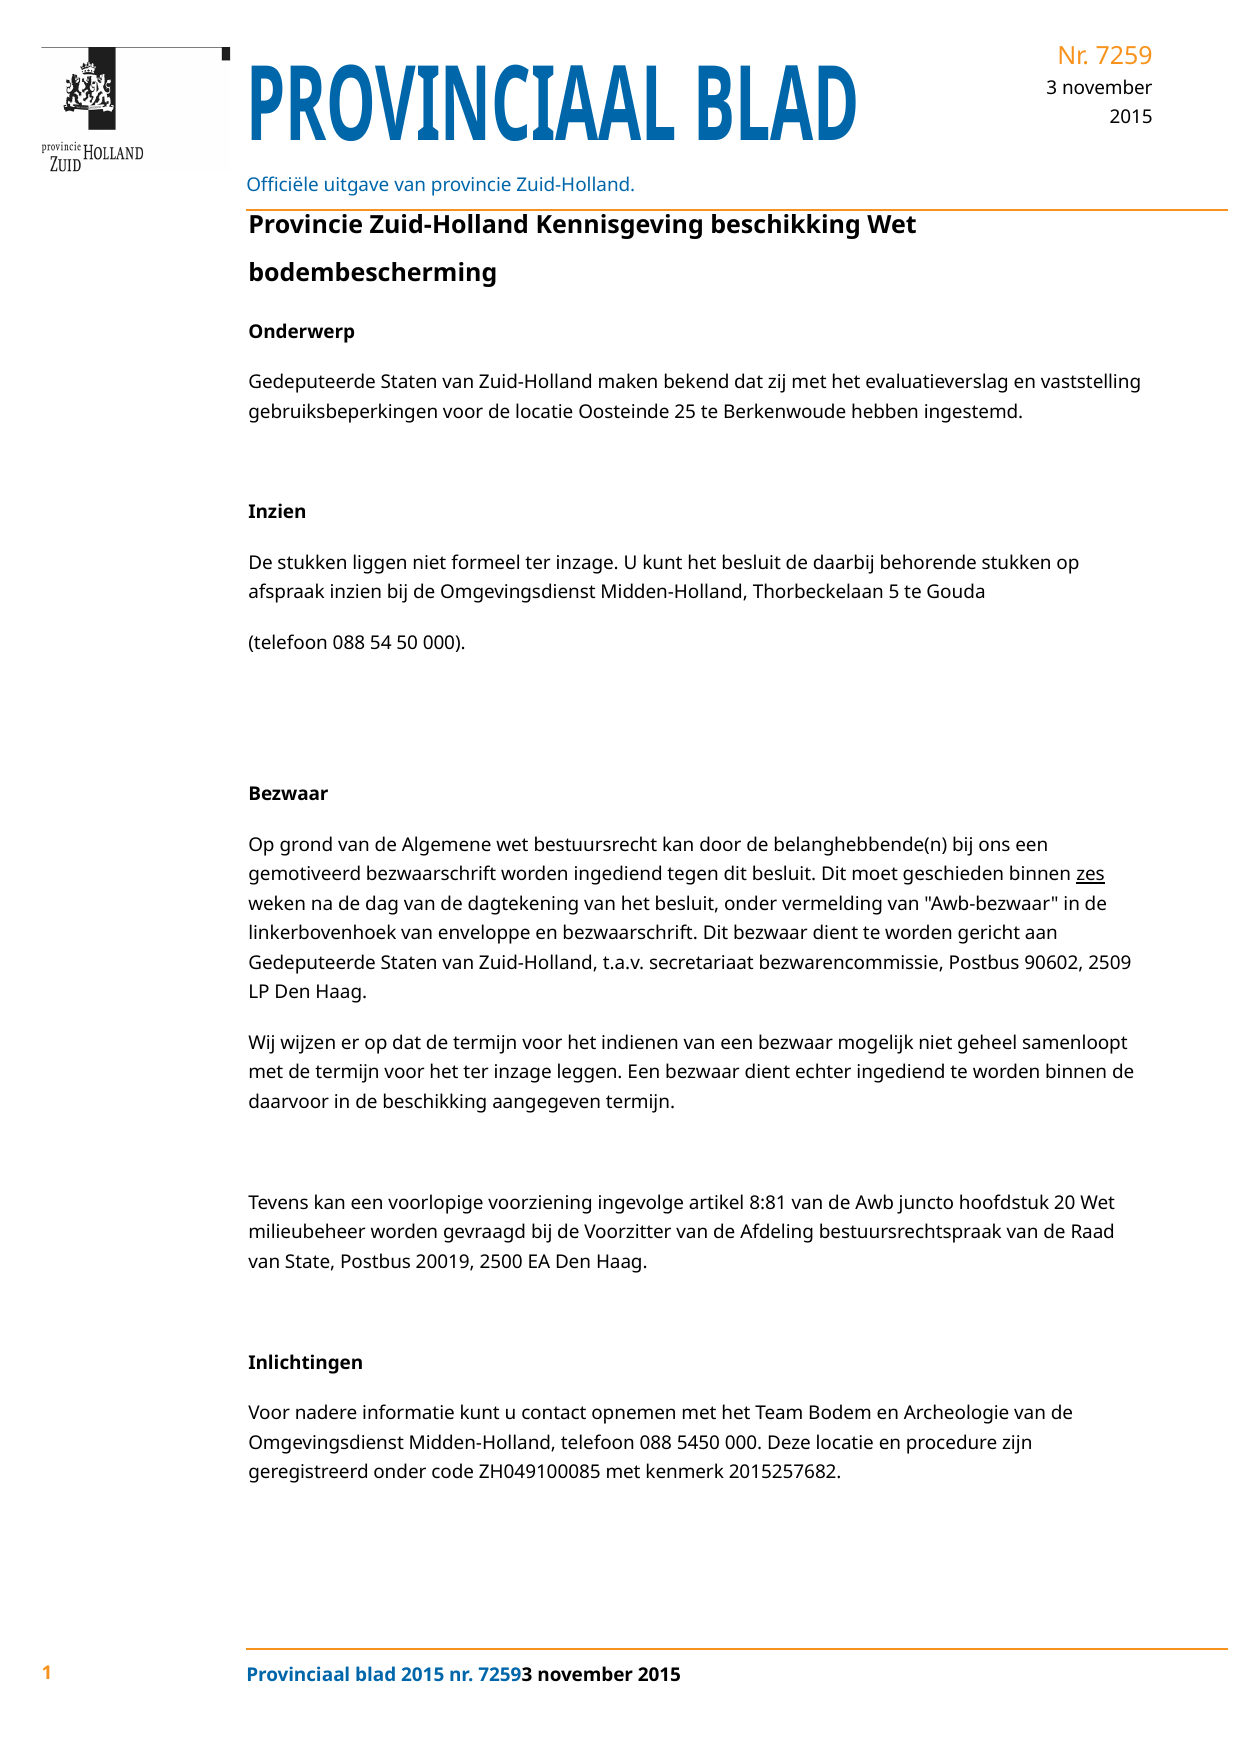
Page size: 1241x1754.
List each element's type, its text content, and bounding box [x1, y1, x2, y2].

text Bezwaar [248, 780, 1152, 806]
text Gedeputeerde Staten van Zuid-Holland maken bekend dat zij met het evaluatieverslag en vaststelling gebruiksbeperkingen voor de locatie Oosteinde 25 te Berkenwoude hebben ingestemd. [248, 368, 1152, 424]
text Inzien [248, 499, 1152, 524]
text Tevens kan een voorlopige voorziening ingevolge artikel 8:81 van de Awb juncto hoofdstuk 20 Wet milieubeheer worden gevraagd bij de Voorzitter van de Afdeling bestuursrechtspraak van de Raad van State, Postbus 20019, 2500 EA Den Haag. [248, 1189, 1152, 1274]
text Provincie Zuid-Holland Kennisgeving beschikking Wet bodembescherming [248, 211, 1152, 288]
picture [41, 47, 231, 172]
text Inlichtingen [248, 1349, 1152, 1375]
text Onderwerp [248, 318, 1152, 344]
text De stukken liggen niet formeel ter inzage. U kunt het besluit de daarbij behorende stukken op afspraak inzien bij de Omgevingsdienst Midden-Holland, Thorbeckelaan 5 te Gouda [248, 549, 1152, 604]
text Wij wijzen er op dat de termijn voor het indienen van een bezwaar mogelijk niet geheel samenloopt met de termijn voor het ter inzage leggen. Een bezwaar dient echter ingediend te worden binnen de daarvoor in de beschikking aangegeven termijn. [248, 1029, 1152, 1114]
text Op grond van de Algemene wet bestuursrecht kan door de belanghebbende(n) bij ons een gemotiveerd bezwaarschrift worden ingediend tegen dit besluit. Dit moet geschieden binnen zes weken na de dag van de dagtekening van het besluit, onder vermelding van "Awb-bezwaar" in de linkerbovenhoek van enveloppe en bezwaarschrift. Dit bezwaar dient te worden gericht aan Gedeputeerde Staten van Zuid-Holland, t.a.v. secretariaat bezwarencommissie, Postbus 90602, 2509 LP Den Haag. [248, 831, 1152, 1004]
text (telefoon 088 54 50 000). [248, 629, 1152, 655]
text Voor nadere informatie kunt u contact opnemen met het Team Bodem en Archeologie van de Omgevingsdienst Midden-Holland, telefoon 088 5450 000. Deze locatie en procedure zijn geregistreerd onder code ZH049100085 met kenmerk 2015257682. [248, 1399, 1152, 1484]
